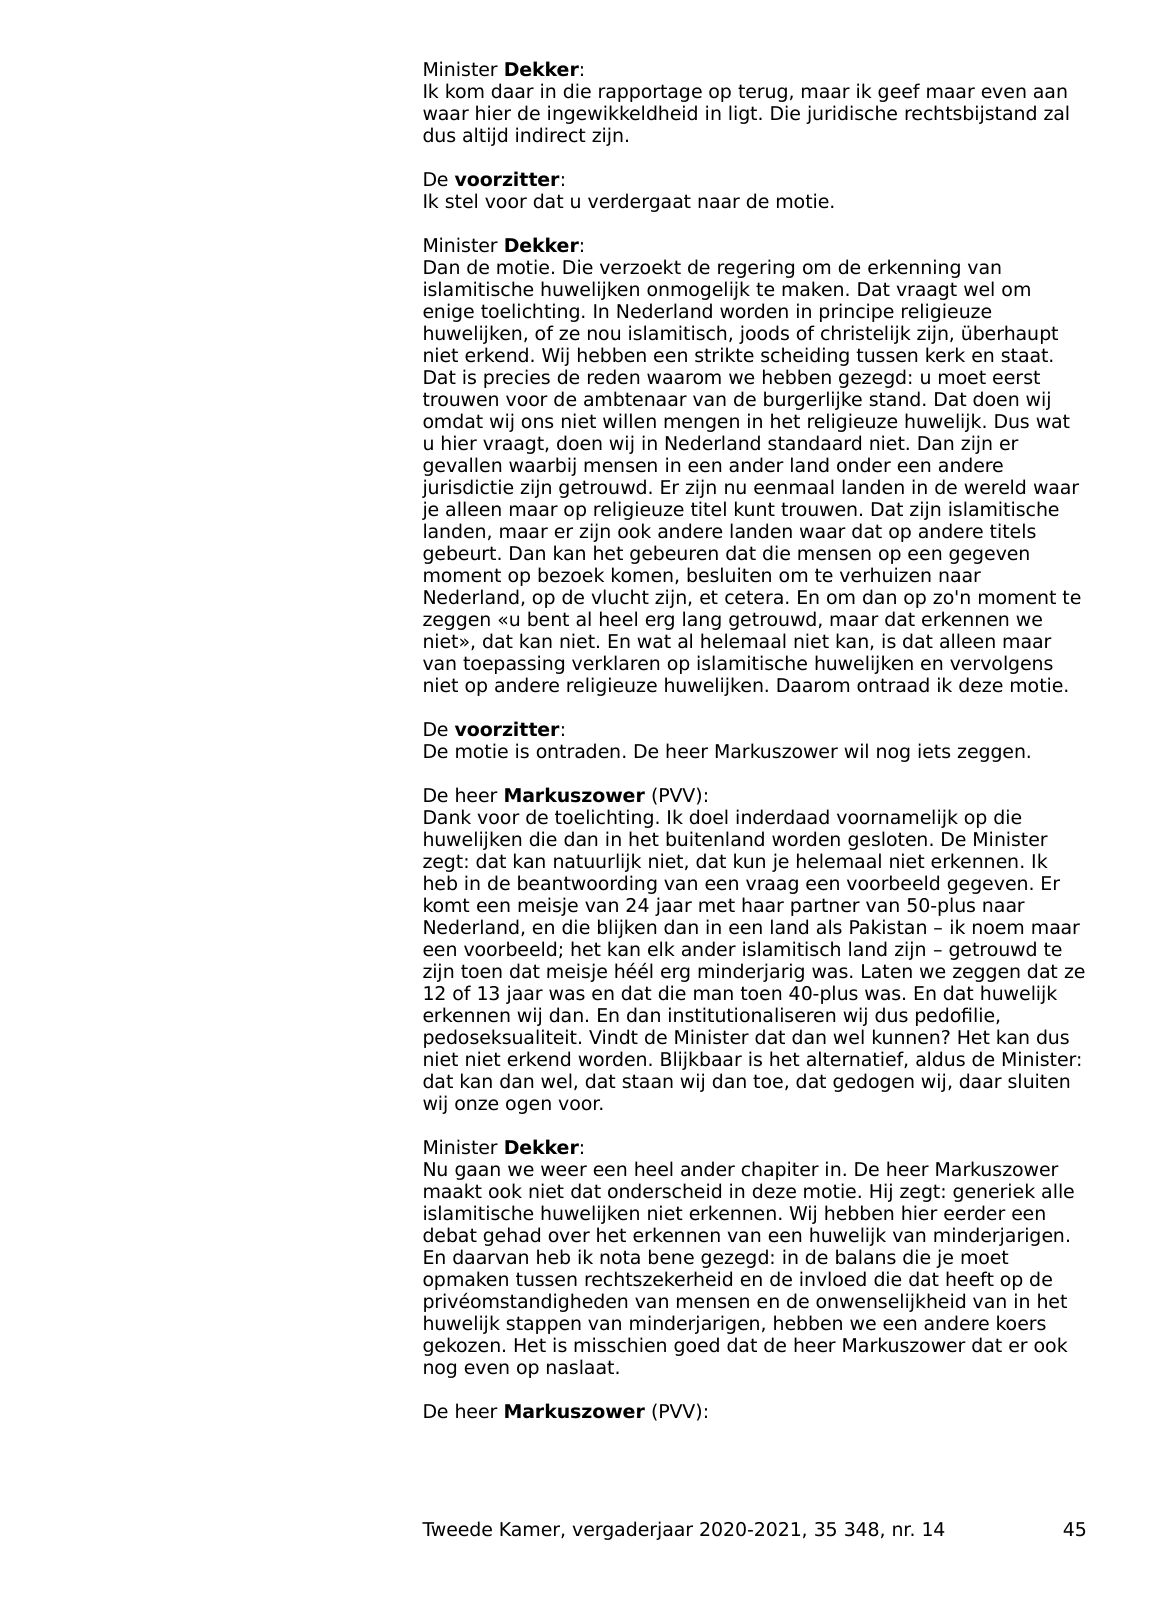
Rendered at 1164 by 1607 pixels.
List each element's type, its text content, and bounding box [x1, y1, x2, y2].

text Minister Dekker: [422, 59, 1087, 81]
text Dan de motie. Die verzoekt de regering om de erkenning van islamitische huwelijken onmogelijk te maken. Dat vraagt wel om enige toelichting. In Nederland worden in principe religieuze huwelijken, of ze nou islamitisch, joods of christelijk zijn, überhaupt niet erkend. Wij hebben een strikte scheiding tussen kerk en staat. Dat is precies de reden waarom we hebben gezegd: u moet eerst trouwen voor de ambtenaar van de burgerlijke stand. Dat doen wij omdat wij ons niet willen mengen in het religieuze huwelijk. Dus wat u hier vraagt, doen wij in Nederland standaard niet. Dan zijn er gevallen waarbij mensen in een ander land onder een andere jurisdictie zijn getrouwd. Er zijn nu eenmaal landen in de wereld waar je alleen maar op religieuze titel kunt trouwen. Dat zijn islamitische landen, maar er zijn ook andere landen waar dat op andere titels gebeurt. Dan kan het gebeuren dat die mensen op een gegeven moment op bezoek komen, besluiten om te verhuizen naar Nederland, op de vlucht zijn, et cetera. En om dan op zo'n moment te zeggen «u bent al heel erg lang getrouwd, maar dat erkennen we niet», dat kan niet. En wat al helemaal niet kan, is dat alleen maar van toepassing verklaren op islamitische huwelijken en vervolgens niet op andere religieuze huwelijken. Daarom ontraad ik deze motie. [422, 257, 1087, 697]
text Ik kom daar in die rapportage op terug, maar ik geef maar even aan waar hier de ingewikkeldheid in ligt. Die juridische rechtsbijstand zal dus altijd indirect zijn. [422, 81, 1087, 147]
text Minister Dekker: [422, 235, 1087, 257]
text Minister Dekker: [422, 1137, 1087, 1159]
text De voorzitter: [422, 169, 1087, 191]
text De motie is ontraden. De heer Markuszower wil nog iets zeggen. [422, 741, 1087, 763]
text De heer Markuszower (PVV): [422, 785, 1087, 807]
text De heer Markuszower (PVV): [422, 1401, 1087, 1423]
text Nu gaan we weer een heel ander chapiter in. De heer Markuszower maakt ook niet dat onderscheid in deze motie. Hij zegt: generiek alle islamitische huwelijken niet erkennen. Wij hebben hier eerder een debat gehad over het erkennen van een huwelijk van minderjarigen. En daarvan heb ik nota bene gezegd: in de balans die je moet opmaken tussen rechtszekerheid en de invloed die dat heeft op de privéomstandigheden van mensen en de onwenselijkheid van in het huwelijk stappen van minderjarigen, hebben we een andere koers gekozen. Het is misschien goed dat de heer Markuszower dat er ook nog even op naslaat. [422, 1159, 1087, 1379]
text Dank voor de toelichting. Ik doel inderdaad voornamelijk op die huwelijken die dan in het buitenland worden gesloten. De Minister zegt: dat kan natuurlijk niet, dat kun je helemaal niet erkennen. Ik heb in de beantwoording van een vraag een voorbeeld gegeven. Er komt een meisje van 24 jaar met haar partner van 50-plus naar Nederland, en die blijken dan in een land als Pakistan – ik noem maar een voorbeeld; het kan elk ander islamitisch land zijn – getrouwd te zijn toen dat meisje héél erg minderjarig was. Laten we zeggen dat ze 12 of 13 jaar was en dat die man toen 40-plus was. En dat huwelijk erkennen wij dan. En dan institutionaliseren wij dus pedofilie, pedoseksualiteit. Vindt de Minister dat dan wel kunnen? Het kan dus niet niet erkend worden. Blijkbaar is het alternatief, aldus de Minister: dat kan dan wel, dat staan wij dan toe, dat gedogen wij, daar sluiten wij onze ogen voor. [422, 807, 1087, 1115]
text De voorzitter: [422, 719, 1087, 741]
text Ik stel voor dat u verdergaat naar de motie. [422, 191, 1087, 213]
